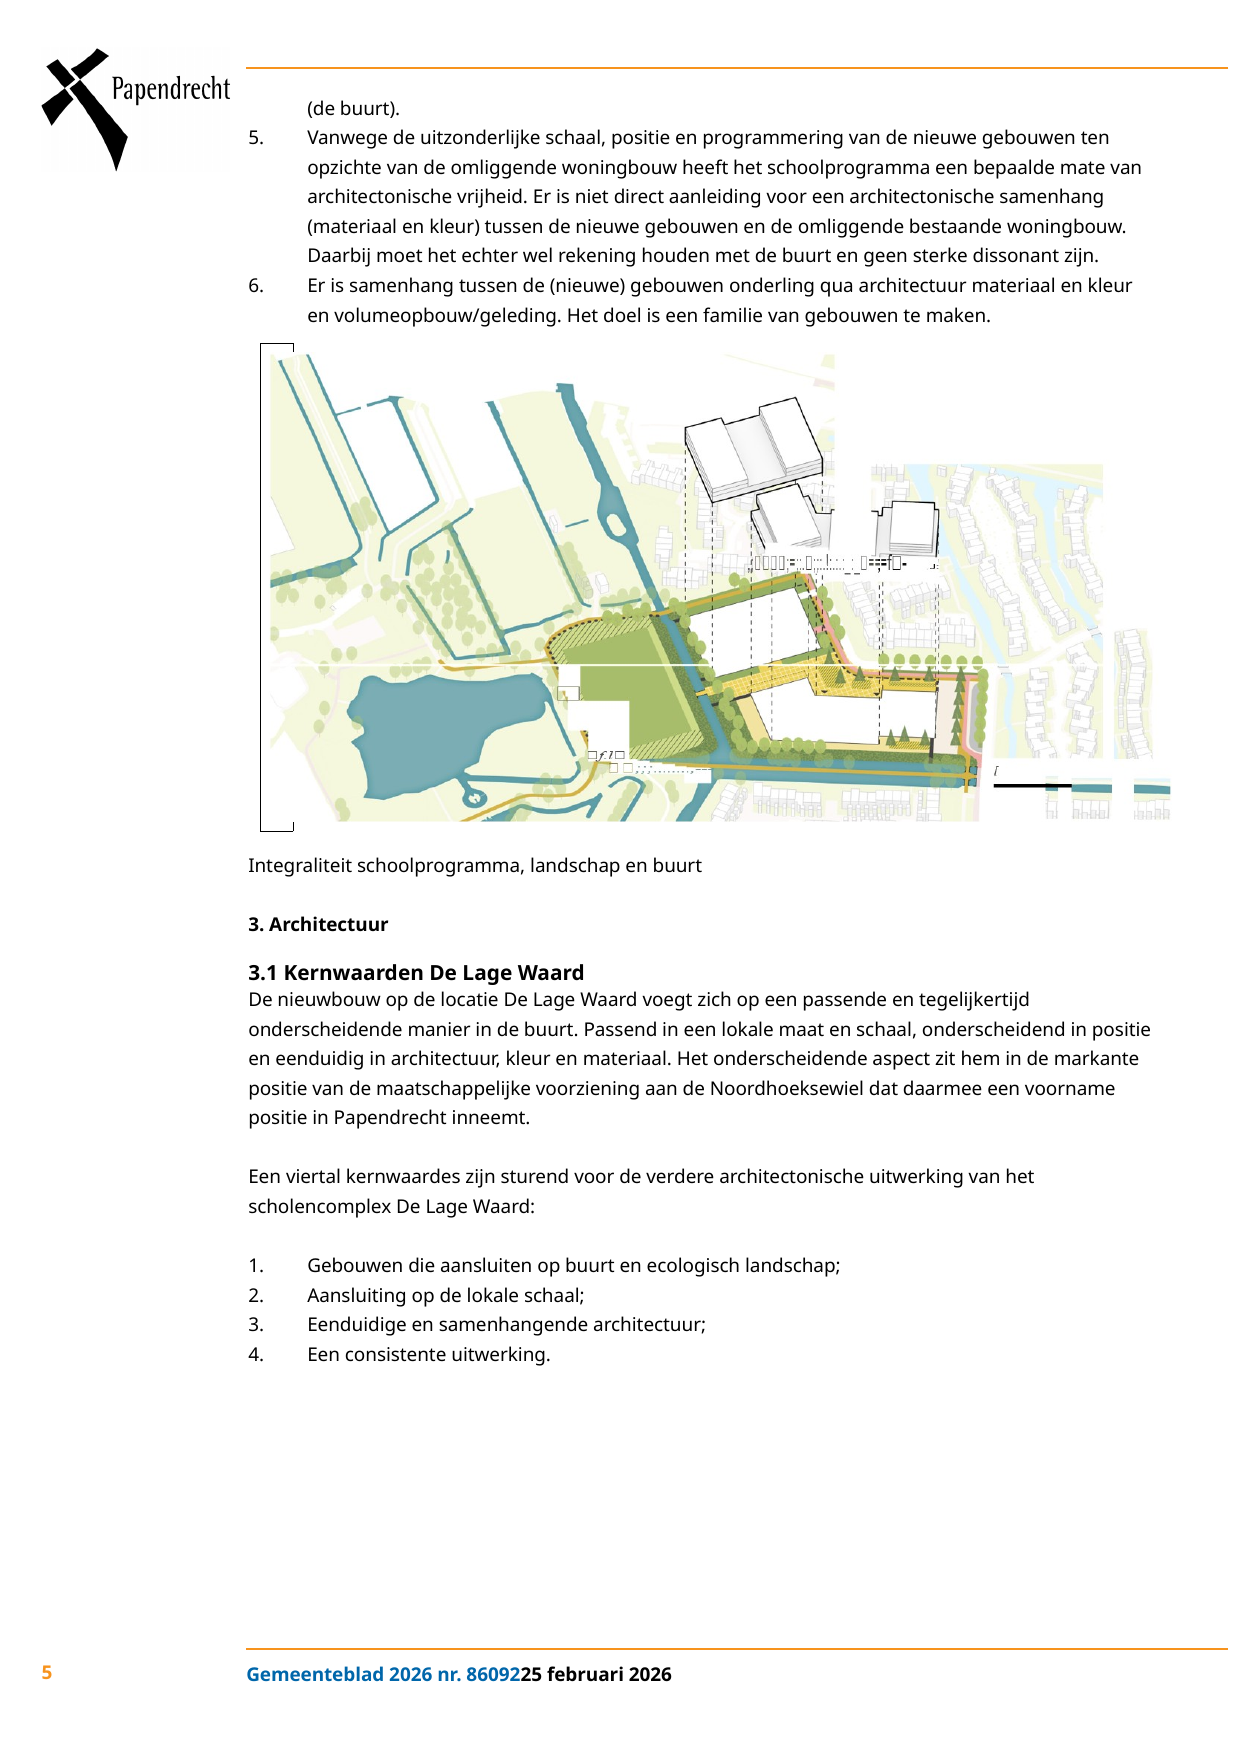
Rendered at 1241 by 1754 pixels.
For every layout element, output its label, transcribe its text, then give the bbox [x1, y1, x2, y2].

list Vanwege de uitzonderlijke schaal, positie en programmering van de nieuwe gebouwen ten opzichte van de omliggende woningbouw heeft het schoolprogramma een bepaalde mate van architectonische vrijheid. Er is niet direct aanleiding voor een architectonische samenhang (materiaal en kleur) tussen de nieuwe gebouwen en de omliggende bestaande woningbouw. Daarbij moet het echter wel rekening houden met de buurt en geen sterke dissonant zijn. [248, 124, 1152, 268]
picture [268, 352, 1173, 822]
list Aansluiting op de lokale schaal; [248, 1282, 1152, 1308]
text 3.1 Kernwaarden De Lage Waard [248, 958, 1152, 986]
text De nieuwbouw op de locatie De Lage Waard voegt zich op een passende en tegelijkertijd onderscheidende manier in de buurt. Passend in een lokale maat en schaal, onderscheidend in positie en eenduidig in architectuur, kleur en materiaal. Het onderscheidende aspect zit hem in de markante positie van de maatschappelijke voorziening aan de Noordhoeksewiel dat daarmee een voorname positie in Papendrecht inneemt. [248, 986, 1152, 1130]
picture [41, 47, 231, 172]
text Een viertal kernwaardes zijn sturend voor de verdere architectonische uitwerking van het scholencomplex De Lage Waard: [248, 1164, 1152, 1219]
text 3. Architectuur [248, 911, 1152, 937]
list (de buurt). [248, 95, 1152, 121]
list Eenduidige en samenhangende architectuur; [248, 1312, 1152, 1337]
text Integraliteit schoolprogramma, landschap en buurt [248, 852, 1152, 878]
list Een consistente uitwerking. [248, 1341, 1152, 1367]
list Er is samenhang tussen de (nieuwe) gebouwen onderling qua architectuur materiaal en kleur en volumeopbouw/geleding. Het doel is een familie van gebouwen te maken. [248, 272, 1152, 328]
list Gebouwen die aansluiten op buurt en ecologisch landschap; [248, 1252, 1152, 1278]
